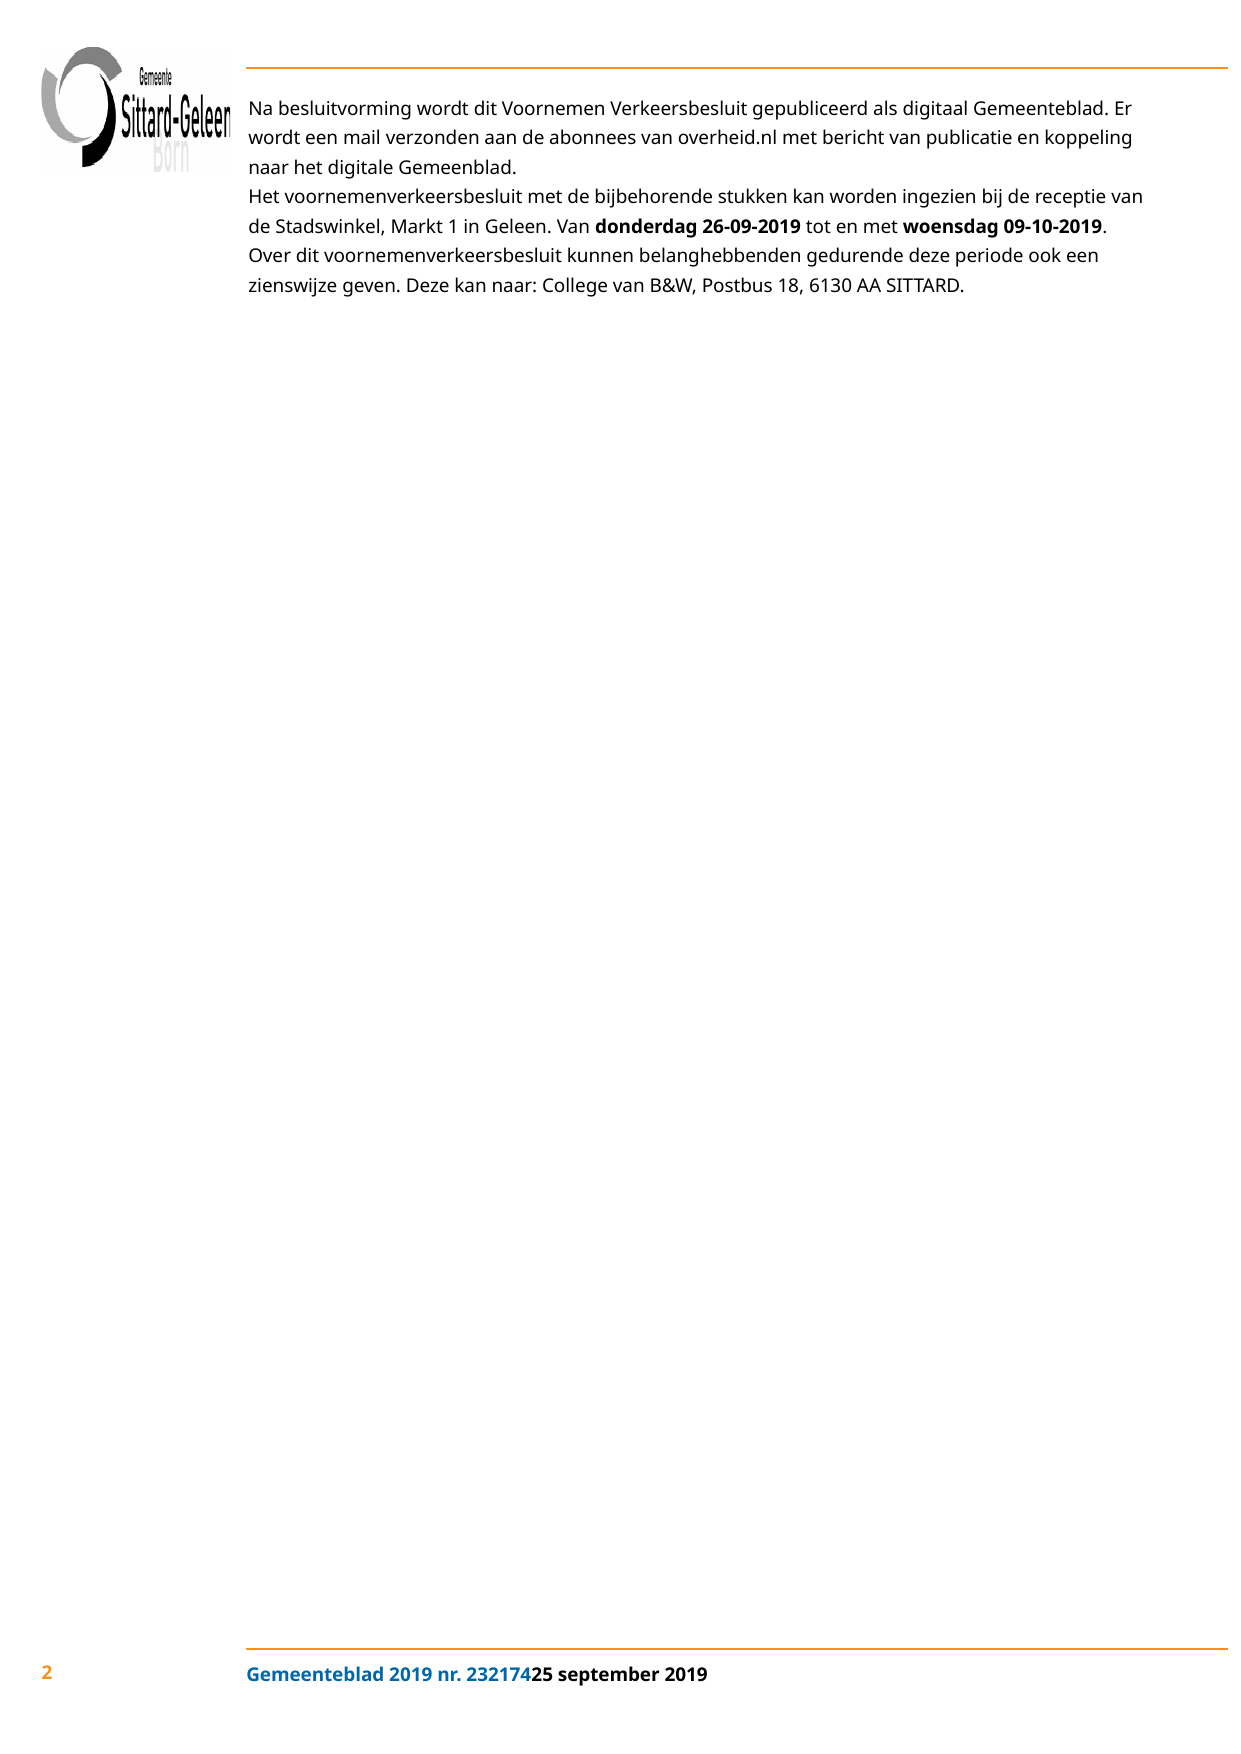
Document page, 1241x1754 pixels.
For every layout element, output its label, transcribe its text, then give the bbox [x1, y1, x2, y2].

picture [41, 47, 231, 172]
text Het voornemenverkeersbesluit met de bijbehorende stukken kan worden ingezien bij de receptie van de Stadswinkel, Markt 1 in Geleen. Van donderdag 26-09-2019 tot en met woensdag 09-10-2019. Over dit voornemenverkeersbesluit kunnen belanghebbenden gedurende deze periode ook een zienswijze geven. Deze kan naar: College van B&W, Postbus 18, 6130 AA SITTARD. [248, 183, 1152, 298]
text Na besluitvorming wordt dit Voornemen Verkeersbesluit gepubliceerd als digitaal Gemeenteblad. Er wordt een mail verzonden aan de abonnees van overheid.nl met bericht van publicatie en koppeling naar het digitale Gemeenblad. [248, 95, 1152, 180]
